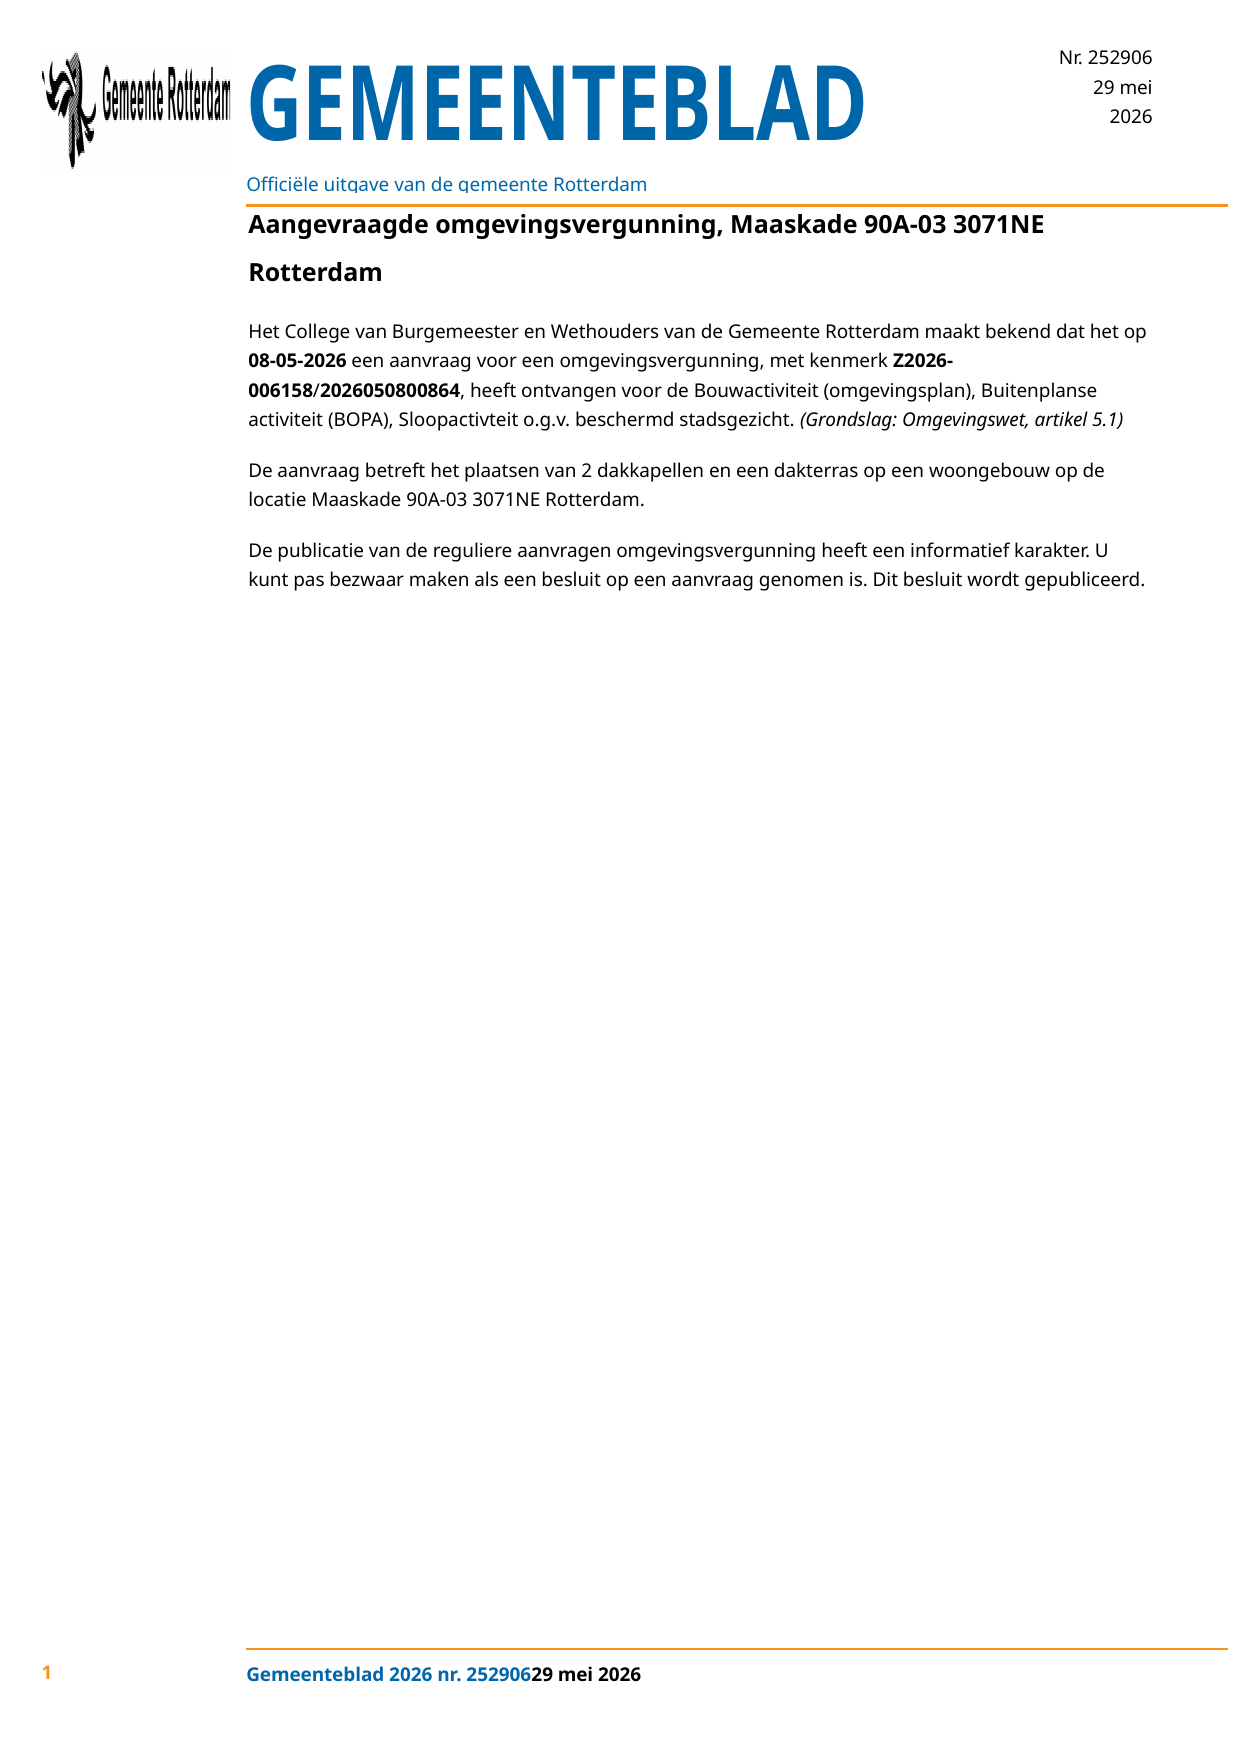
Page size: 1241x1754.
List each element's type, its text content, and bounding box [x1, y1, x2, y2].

text Aangevraagde omgevingsvergunning, Maaskade 90A-03 3071NE Rotterdam [248, 207, 1152, 288]
picture [41, 47, 231, 172]
text De publicatie van de reguliere aanvragen omgevingsvergunning heeft een informatief karakter. U kunt pas bezwaar maken als een besluit op een aanvraag genomen is. Dit besluit wordt gepubliceerd. [248, 537, 1152, 592]
text Het College van Burgemeester en Wethouders van de Gemeente Rotterdam maakt bekend dat het op 08-05-2026 een aanvraag voor een omgevingsvergunning, met kenmerk Z2026-006158/2026050800864, heeft ontvangen voor de Bouwactiviteit (omgevingsplan), Buitenplanse activiteit (BOPA), Sloopactivteit o.g.v. beschermd stadsgezicht. (Grondslag: Omgevingswet, artikel 5.1) [248, 318, 1152, 432]
text De aanvraag betreft het plaatsen van 2 dakkapellen en een dakterras op een woongebouw op de locatie Maaskade 90A-03 3071NE Rotterdam. [248, 457, 1152, 512]
